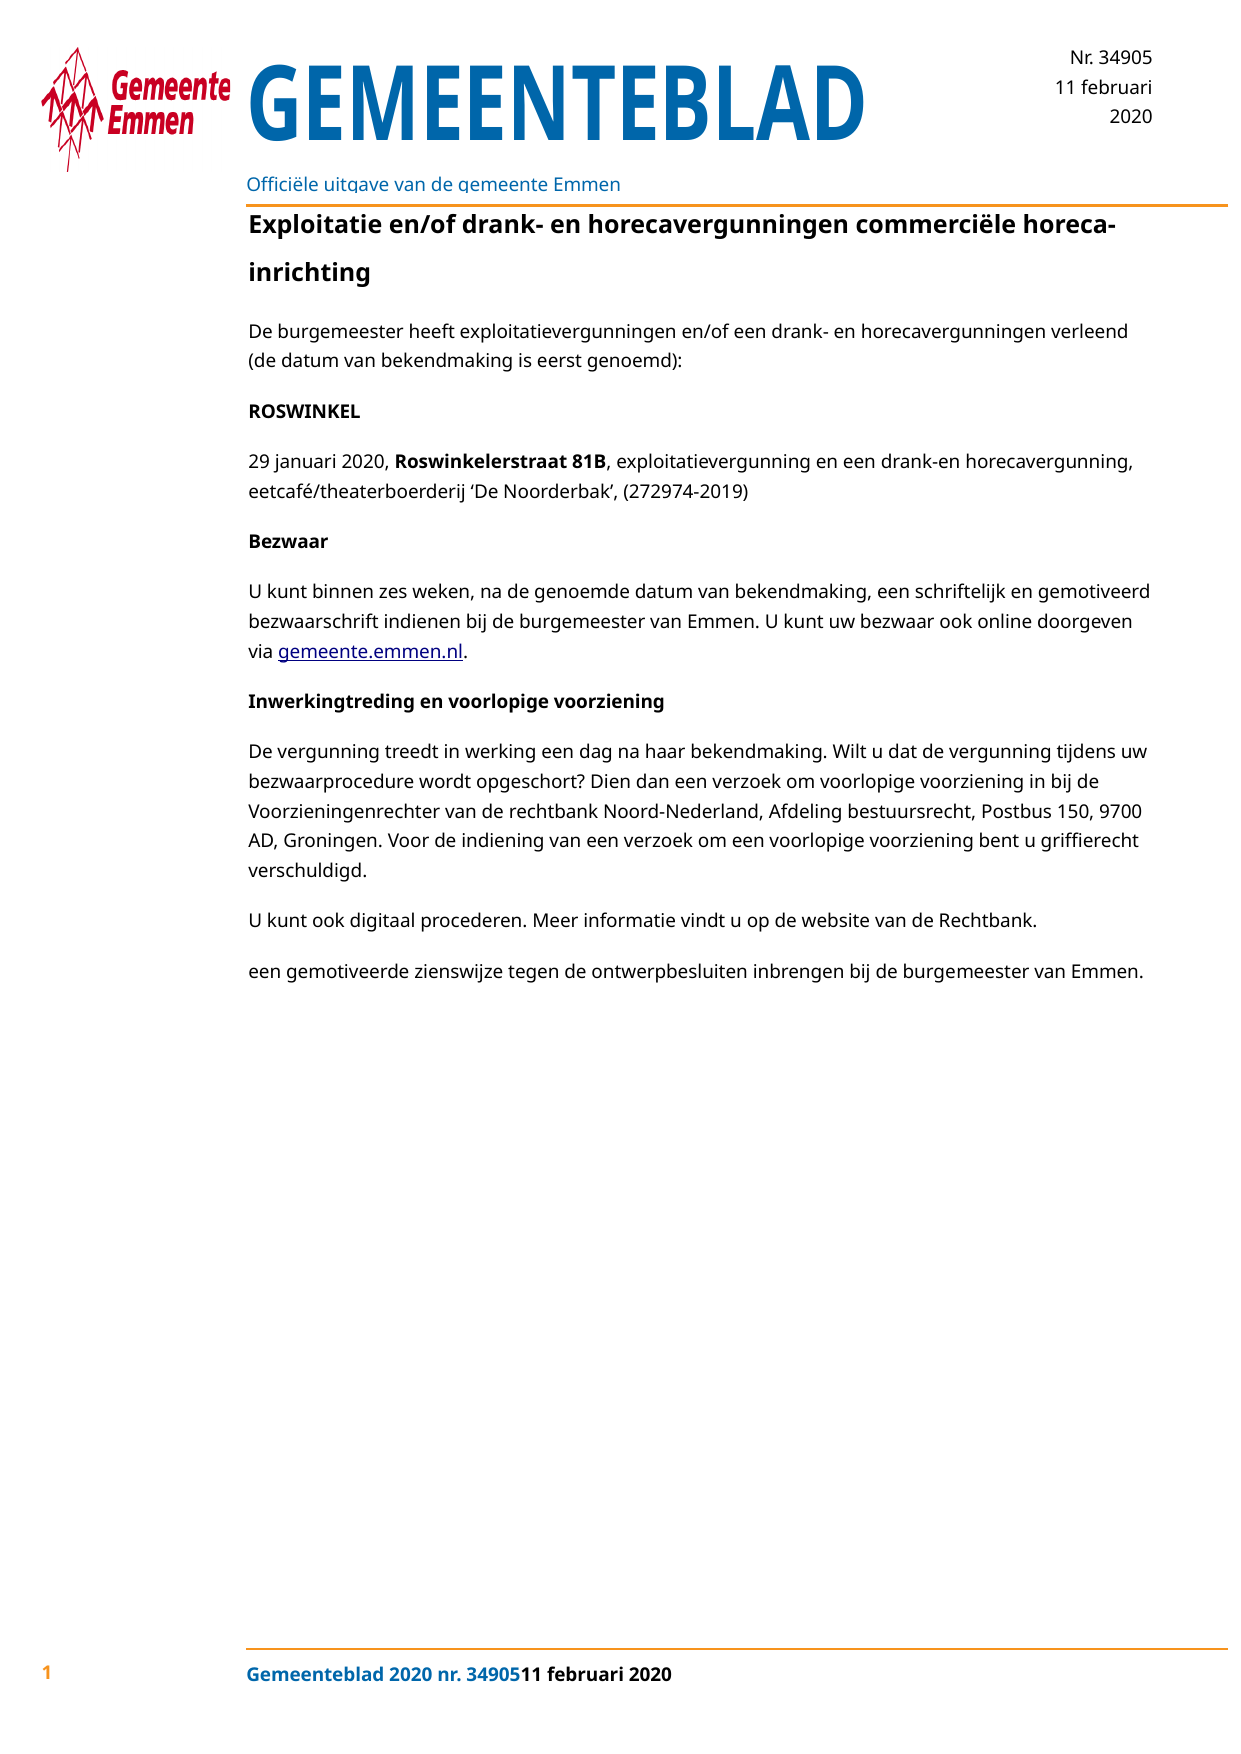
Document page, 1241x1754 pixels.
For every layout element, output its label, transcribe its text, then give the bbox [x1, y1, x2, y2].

text U kunt binnen zes weken, na de genoemde datum van bekendmaking, een schriftelijk en gemotiveerd bezwaarschrift indienen bij de burgemeester van Emmen. U kunt uw bezwaar ook online doorgeven via gemeente.emmen.nl. [248, 579, 1152, 664]
text U kunt ook digitaal procederen. Meer informatie vindt u op de website van de Rechtbank. [248, 907, 1152, 933]
text een gemo­ti­veerde zienswijze tegen de ontwerpbesluiten inbrengen bij de burge­meester van Emmen. [248, 958, 1152, 984]
text De vergunning treedt in werking een dag na haar bekendmaking. Wilt u dat de vergunning tijdens uw bezwaarprocedure wordt opgeschort? Dien dan een verzoek om voorlopige voorziening in bij de Voorzieningenrechter van de rechtbank Noord-Nederland, Afdeling bestuursrecht, Postbus 150, 9700 AD, Groningen. Voor de indiening van een verzoek om een voorlopige voorziening bent u griffierecht verschuldigd. [248, 739, 1152, 883]
text ROSWINKEL [248, 398, 1152, 424]
text Inwerkingtreding en voorlopige voorziening [248, 688, 1152, 714]
text Bezwaar [248, 528, 1152, 554]
text De burgemeester heeft exploitatievergunningen en/of een drank- en horecavergunningen verleend (de datum van bekendmaking is eerst genoemd): [248, 318, 1152, 373]
text 29 januari 2020, Roswinkelerstraat 81B, exploitatievergunning en een drank-en horecavergunning, eetcafé/theaterboerderij ‘De Noorderbak’, (272974-2019) [248, 448, 1152, 504]
text Exploitatie en/of drank- en horecavergunningen commerciële horeca-inrichting [248, 207, 1152, 288]
picture [41, 47, 231, 172]
